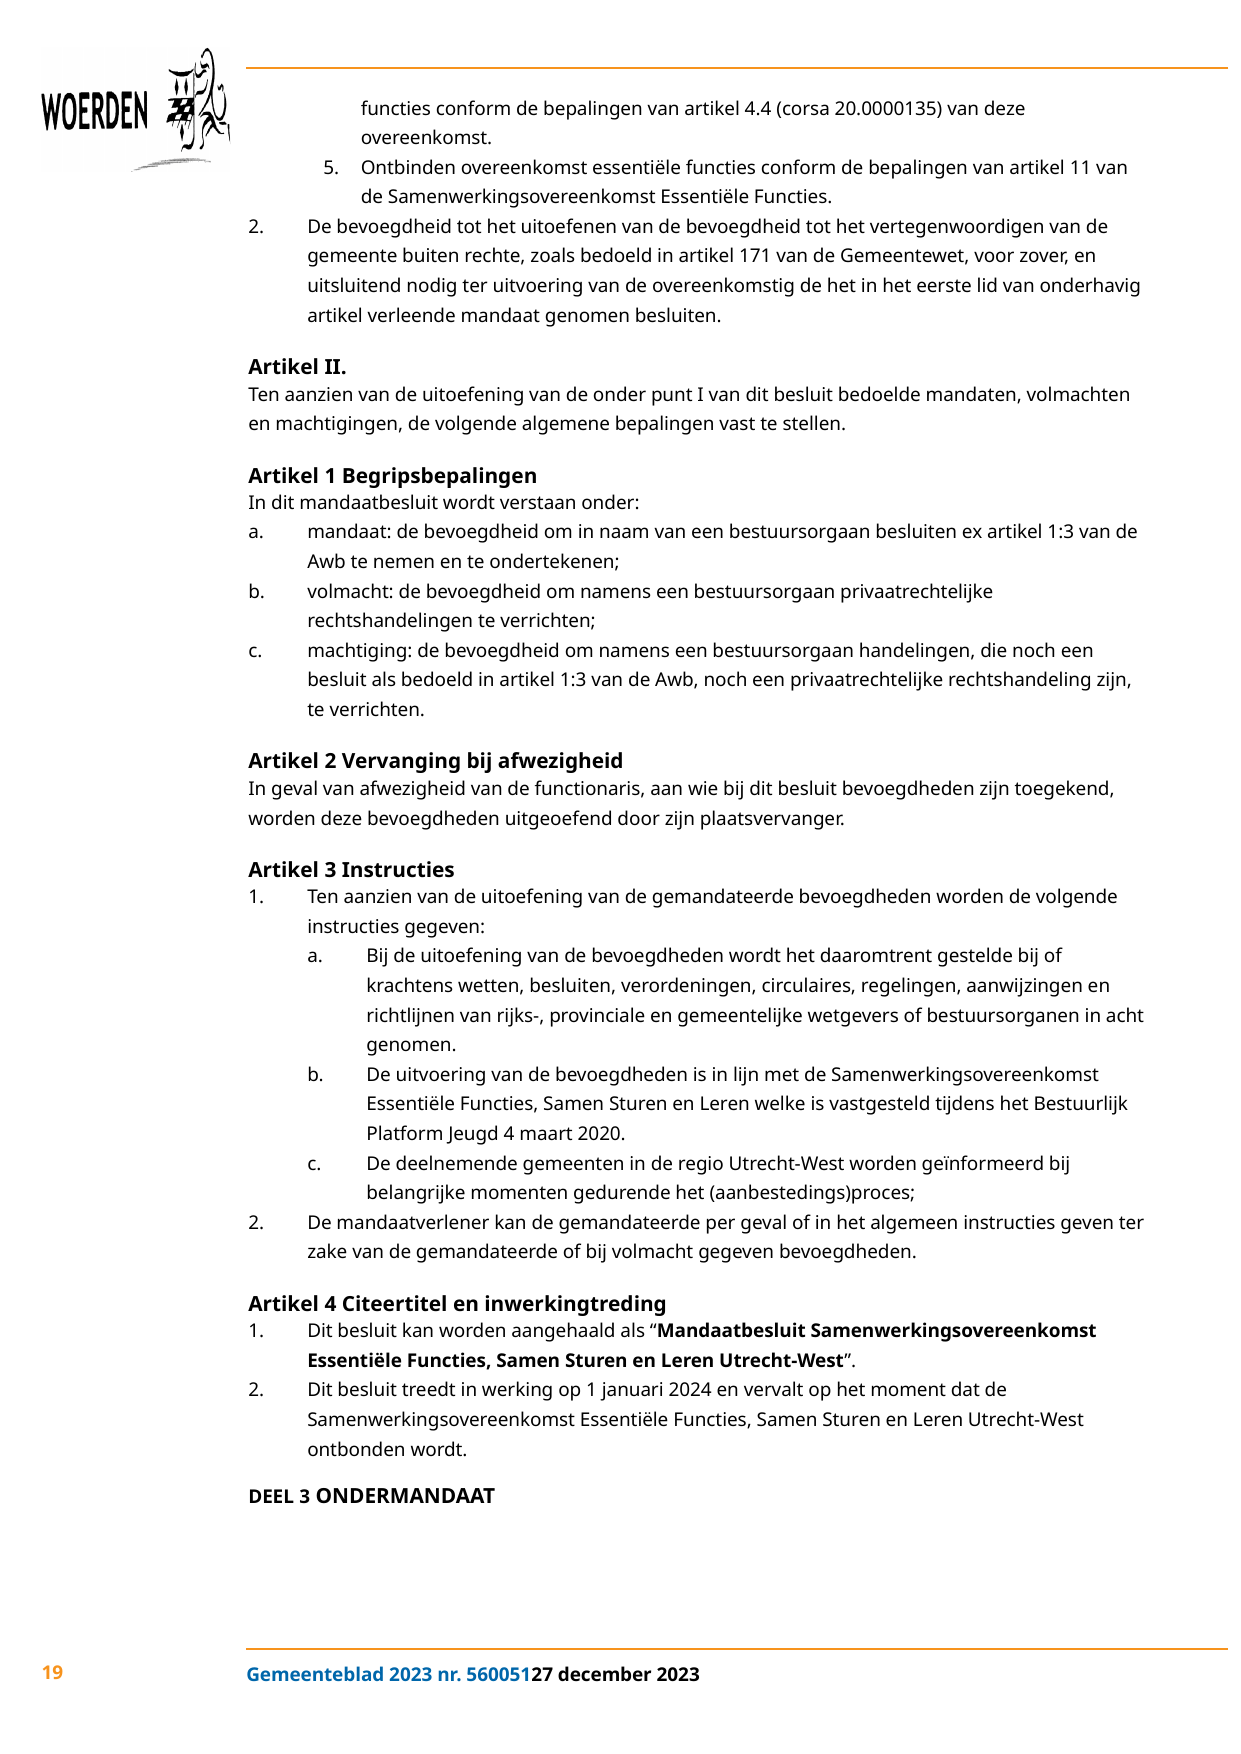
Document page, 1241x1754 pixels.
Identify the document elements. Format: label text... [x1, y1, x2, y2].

list Dit besluit kan worden aangehaald als “Mandaatbesluit Samenwerkingsovereenkomst Essentiële Functies, Samen Sturen en Leren Utrecht-West”. [248, 1317, 1152, 1373]
list De uitvoering van de bevoegdheden is in lijn met de Samenwerkingsovereenkomst Essentiële Functies, Samen Sturen en Leren welke is vastgesteld tijdens het Bestuurlijk Platform Jeugd 4 maart 2020. [307, 1061, 1152, 1146]
list mandaat: de bevoegdheid om in naam van een bestuursorgaan besluiten ex artikel 1:3 van de Awb te nemen en te ondertekenen; [248, 519, 1152, 574]
text In geval van afwezigheid van de functionaris, aan wie bij dit besluit bevoegdheden zijn toegekend, worden deze bevoegdheden uitgeoefend door zijn plaatsvervanger. [248, 775, 1152, 830]
text Artikel 1 Begripsbepalingen [248, 461, 1152, 489]
list De bevoegdheid tot het uitoefenen van de bevoegdheid tot het vertegenwoordigen van de gemeente buiten rechte, zoals bedoeld in artikel 171 van de Gemeentewet, voor zover, en uitsluitend nodig ter uitvoering van de overeenkomstig de het in het eerste lid van onderhavig artikel verleende mandaat genomen besluiten. [248, 213, 1152, 328]
list Ontbinden overeenkomst essentiële functies conform de bepalingen van artikel 11 van de Samenwerkingsovereenkomst Essentiële Functies. [323, 154, 1152, 209]
list Dit besluit treedt in werking op 1 januari 2024 en vervalt op het moment dat de Samenwerkingsovereenkomst Essentiële Functies, Samen Sturen en Leren Utrecht-West ontbonden wordt. [248, 1377, 1152, 1461]
picture [41, 47, 231, 172]
list Bij de uitoefening van de bevoegdheden wordt het daaromtrent gestelde bij of krachtens wetten, besluiten, verordeningen, circulaires, regelingen, aanwijzingen en richtlijnen van rijks-, provinciale en gemeentelijke wetgevers of bestuursorganen in acht genomen. [307, 943, 1152, 1057]
text DEEL 3 ONDERMANDAAT [248, 1481, 1152, 1510]
text Artikel 4 Citeertitel en inwerkingtreding [248, 1289, 1152, 1317]
text Artikel 3 Instructies [248, 855, 1152, 883]
text In dit mandaatbesluit wordt verstaan onder: [248, 489, 1152, 515]
text Artikel II. [248, 352, 1152, 381]
text Artikel 2 Vervanging bij afwezigheid [248, 747, 1152, 775]
list machtiging: de bevoegdheid om namens een bestuursorgaan handelingen, die noch een besluit als bedoeld in artikel 1:3 van de Awb, noch een privaatrechtelijke rechtshandeling zijn, te verrichten. [248, 637, 1152, 722]
list Ten aanzien van de uitoefening van de gemandateerde bevoegdheden worden de volgende instructies gegeven: [248, 883, 1152, 939]
text Ten aanzien van de uitoefening van de onder punt I van dit besluit bedoelde mandaten, volmachten en machtigingen, de volgende algemene bepalingen vast te stellen. [248, 381, 1152, 436]
list De mandaatverlener kan de gemandateerde per geval of in het algemeen instructies geven ter zake van de gemandateerde of bij volmacht gegeven bevoegdheden. [248, 1209, 1152, 1264]
list functies conform de bepalingen van artikel 4.4 (corsa 20.0000135) van deze overeenkomst. [323, 95, 1152, 150]
list volmacht: de bevoegdheid om namens een bestuursorgaan privaatrechtelijke rechtshandelingen te verrichten; [248, 578, 1152, 633]
list De deelnemende gemeenten in de regio Utrecht-West worden geïnformeerd bij belangrijke momenten gedurende het (aanbestedings)proces; [307, 1150, 1152, 1205]
